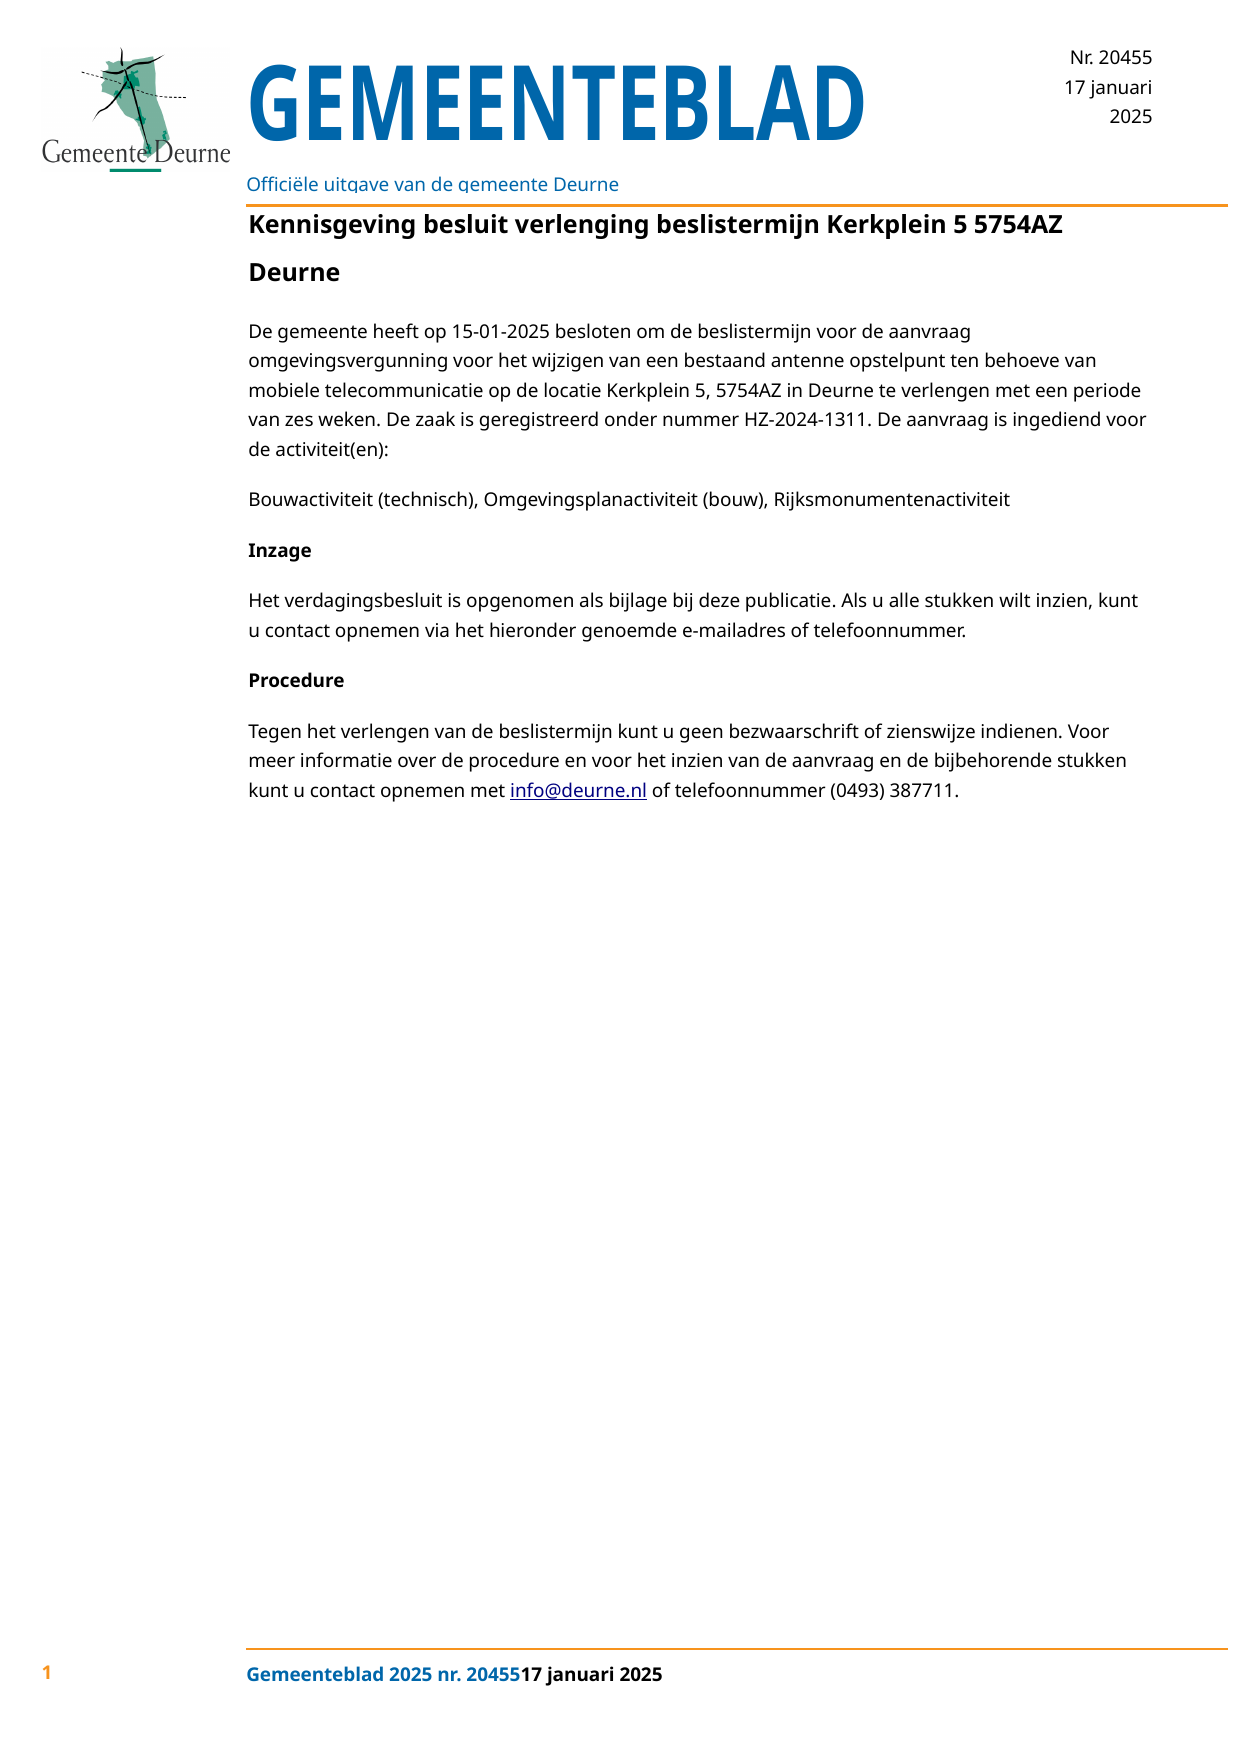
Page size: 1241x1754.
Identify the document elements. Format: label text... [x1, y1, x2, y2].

text Bouwactiviteit (technisch), Omgevingsplanactiviteit (bouw), Rijksmonumentenactiviteit [248, 487, 1152, 512]
text Kennisgeving besluit verlenging beslistermijn Kerkplein 5 5754AZ Deurne [248, 207, 1152, 288]
text Procedure [248, 667, 1152, 693]
text Inzage [248, 537, 1152, 563]
text Tegen het verlengen van de beslistermijn kunt u geen bezwaarschrift of zienswijze indienen. Voor meer informatie over de procedure en voor het inzien van de aanvraag en de bijbehorende stukken kunt u contact opnemen met info@deurne.nl of telefoonnummer (0493) 387711. [248, 718, 1152, 803]
picture [41, 47, 231, 172]
text Het verdagingsbesluit is opgenomen als bijlage bij deze publicatie. Als u alle stukken wilt inzien, kunt u contact opnemen via het hieronder genoemde e-mailadres of telefoonnummer. [248, 587, 1152, 643]
text De gemeente heeft op 15-01-2025 besloten om de beslistermijn voor de aanvraag omgevingsvergunning voor het wijzigen van een bestaand antenne opstelpunt ten behoeve van mobiele telecommunicatie op de locatie Kerkplein 5, 5754AZ in Deurne te verlengen met een periode van zes weken. De zaak is geregistreerd onder nummer HZ-2024-1311. De aanvraag is ingediend voor de activiteit(en): [248, 318, 1152, 462]
